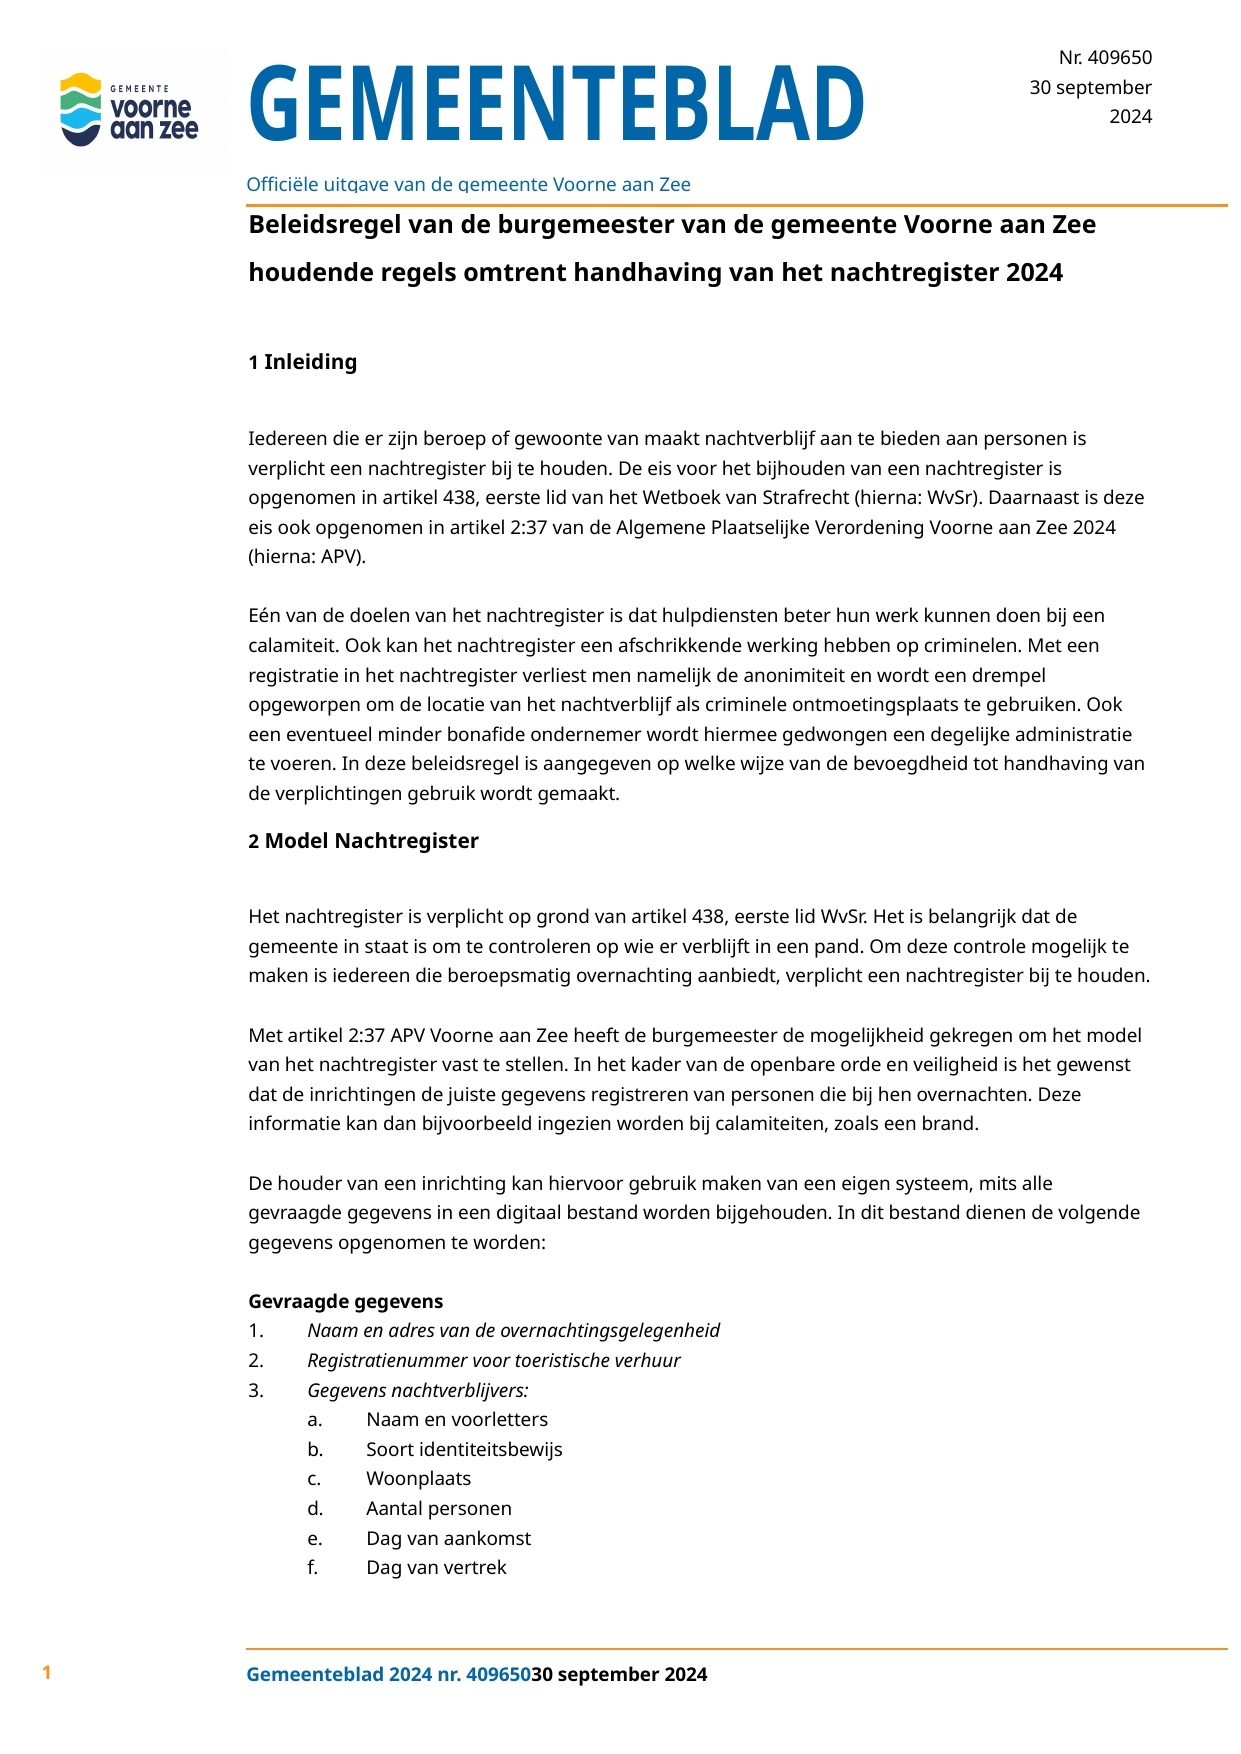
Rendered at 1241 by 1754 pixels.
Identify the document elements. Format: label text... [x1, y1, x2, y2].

text Gevraagde gegevens [248, 1288, 1152, 1314]
text 2 Model Nachtregister [248, 826, 1152, 854]
text Het nachtregister is verplicht op grond van artikel 438, eerste lid WvSr. Het is belangrijk dat de gemeente in staat is om te controleren op wie er verblijft in een pand. Om deze controle mogelijk te maken is iedereen die beroepsmatig overnachting aanbiedt, verplicht een nachtregister bij te houden. [248, 903, 1152, 988]
list Naam en adres van de overnachtingsgelegenheid [248, 1318, 1152, 1343]
text Iedereen die er zijn beroep of gewoonte van maakt nachtverblijf aan te bieden aan personen is verplicht een nachtregister bij te houden. De eis voor het bijhouden van een nachtregister is opgenomen in artikel 438, eerste lid van het Wetboek van Strafrecht (hierna: WvSr). Daarnaast is deze eis ook opgenomen in artikel 2:37 van de Algemene Plaatselijke Verordening Voorne aan Zee 2024 (hierna: APV). [248, 425, 1152, 569]
list Gegevens nachtverblijvers: [248, 1377, 1152, 1403]
text Eén van de doelen van het nachtregister is dat hulpdiensten beter hun werk kunnen doen bij een calamiteit. Ook kan het nachtregister een afschrikkende werking hebben op criminelen. Met een registratie in het nachtregister verliest men namelijk de anonimiteit en wordt een drempel opgeworpen om de locatie van het nachtverblijf als criminele ontmoetingsplaats te gebruiken. Ook een eventueel minder bonafide ondernemer wordt hiermee gedwongen een degelijke administratie te voeren. In deze beleidsregel is aangegeven op welke wijze van de bevoegdheid tot handhaving van de verplichtingen gebruik wordt gemaakt. [248, 603, 1152, 806]
list Dag van aankomst [307, 1525, 1152, 1551]
picture [41, 47, 231, 172]
text De houder van een inrichting kan hiervoor gebruik maken van een eigen systeem, mits alle gevraagde gegevens in een digitaal bestand worden bijgehouden. In dit bestand dienen de volgende gegevens opgenomen te worden: [248, 1170, 1152, 1255]
list Naam en voorletters [307, 1406, 1152, 1432]
list Soort identiteitsbewijs [307, 1436, 1152, 1462]
text 1 Inleiding [248, 347, 1152, 376]
text Beleidsregel van de burgemeester van de gemeente Voorne aan Zee houdende regels omtrent handhaving van het nachtregister 2024 [248, 207, 1152, 288]
list Woonplaats [307, 1466, 1152, 1491]
list Aantal personen [307, 1495, 1152, 1521]
list Dag van vertrek [307, 1554, 1152, 1580]
list Registratienummer voor toeristische verhuur [248, 1347, 1152, 1373]
text Met artikel 2:37 APV Voorne aan Zee heeft de burgemeester de mogelijkheid gekregen om het model van het nachtregister vast te stellen. In het kader van de openbare orde en veiligheid is het gewenst dat de inrichtingen de juiste gegevens registreren van personen die bij hen overnachten. Deze informatie kan dan bijvoorbeeld ingezien worden bij calamiteiten, zoals een brand. [248, 1022, 1152, 1136]
